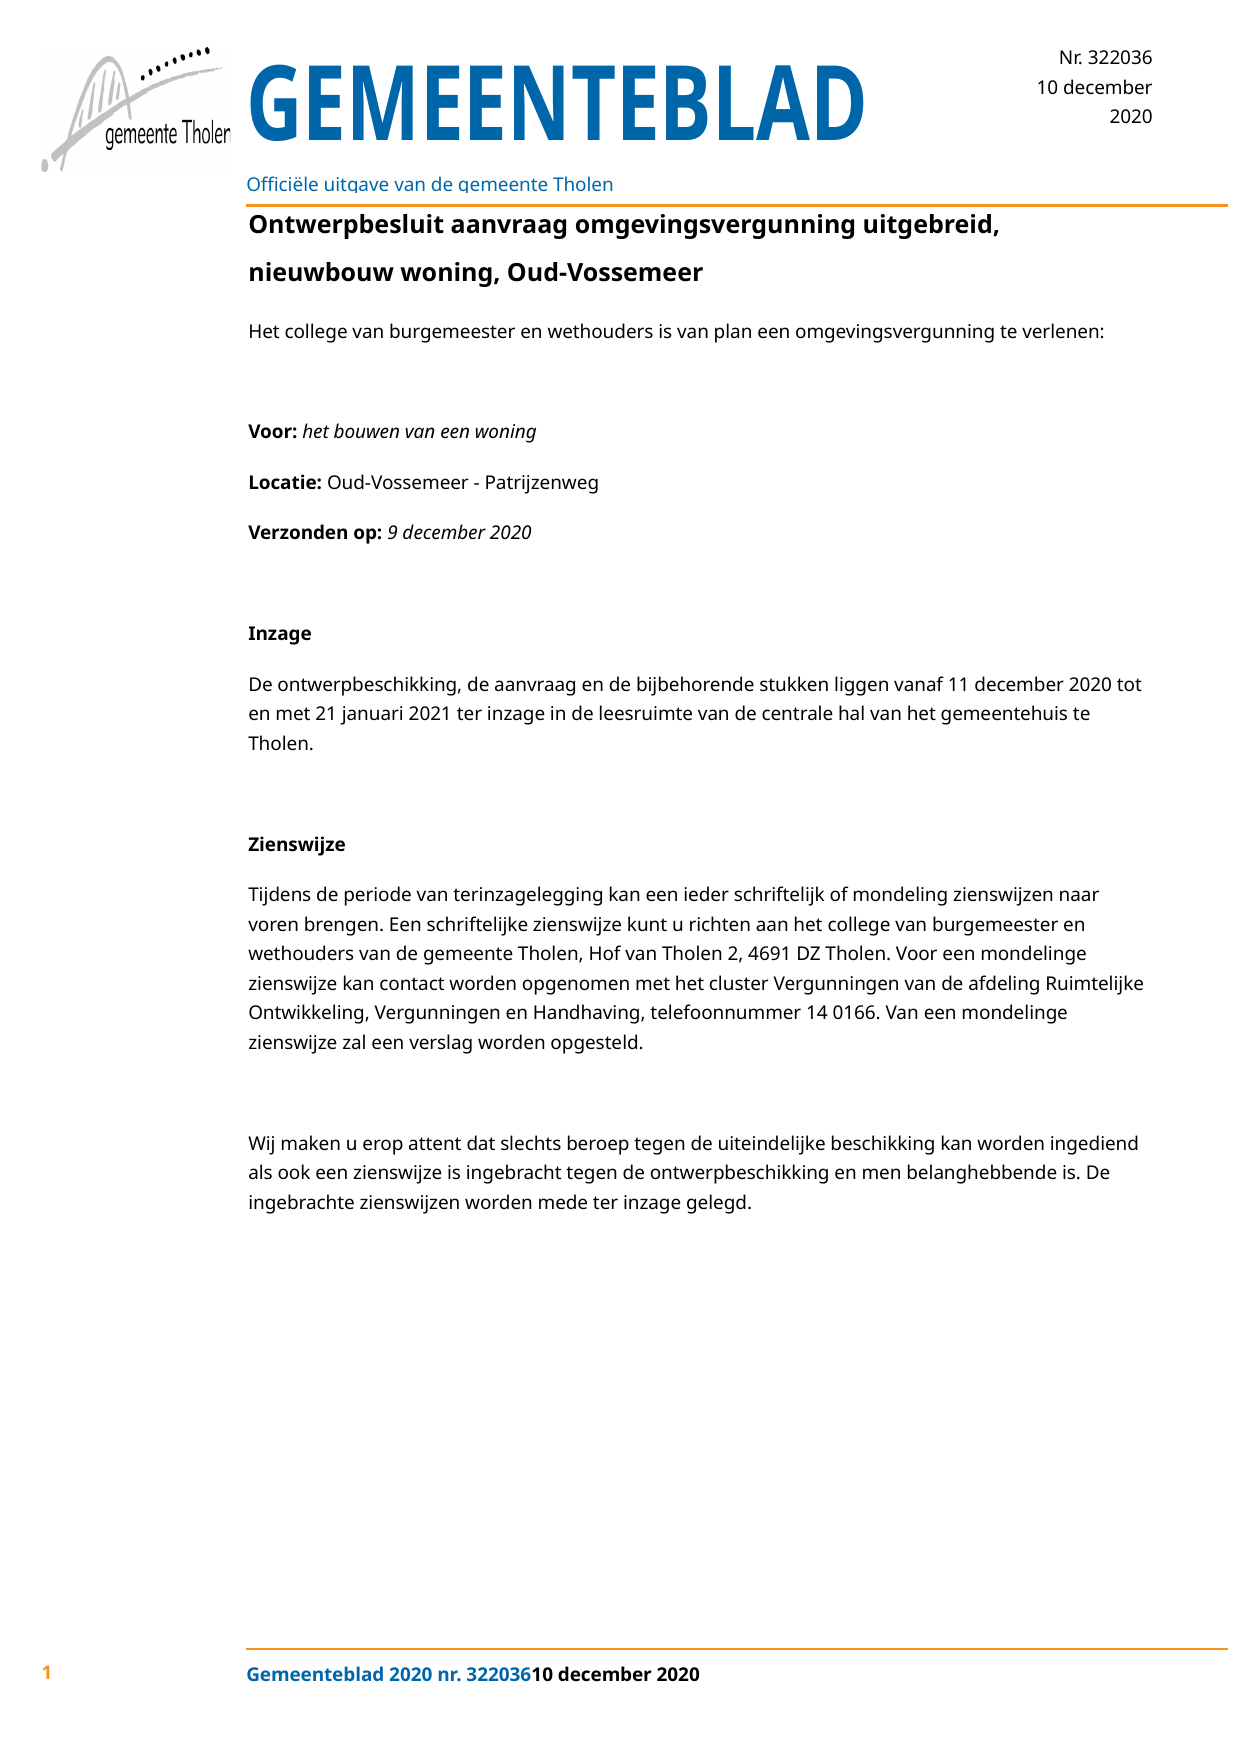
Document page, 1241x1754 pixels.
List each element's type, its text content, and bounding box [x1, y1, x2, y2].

text Het college van burgemeester en wethouders is van plan een omgevingsvergunning te verlenen: [248, 318, 1152, 344]
picture [41, 47, 231, 172]
text De ontwerpbeschikking, de aanvraag en de bijbehorende stukken liggen vanaf 11 december 2020 tot en met 21 januari 2021 ter inzage in de leesruimte van de centrale hal van het gemeentehuis te Tholen. [248, 671, 1152, 756]
text Inzage [248, 620, 1152, 646]
text Wij maken u erop attent dat slechts beroep tegen de uiteindelijke beschikking kan worden ingediend als ook een zienswijze is ingebracht tegen de ontwerpbeschikking en men belanghebbende is. De ingebrachte zienswijzen worden mede ter inzage gelegd. [248, 1130, 1152, 1215]
text Voor: het bouwen van een woning [248, 419, 1152, 444]
text Zienswijze [248, 831, 1152, 857]
text Ontwerpbesluit aanvraag omgevingsvergunning uitgebreid, nieuwbouw woning, Oud-Vossemeer [248, 207, 1152, 288]
text Tijdens de periode van terinzagelegging kan een ieder schriftelijk of mondeling zienswijzen naar voren brengen. Een schriftelijke zienswijze kunt u richten aan het college van burgemeester en wethouders van de gemeente Tholen, Hof van Tholen 2, 4691 DZ Tholen. Voor een mondelinge zienswijze kan contact worden opgenomen met het cluster Vergunningen van de afdeling Ruimtelijke Ontwikkeling, Vergunningen en Handhaving, telefoonnummer 14 0166. Van een mondelinge zienswijze zal een verslag worden opgesteld. [248, 881, 1152, 1055]
text Verzonden op: 9 december 2020 [248, 519, 1152, 545]
text Locatie: Oud-Vossemeer - Patrijzenweg [248, 469, 1152, 495]
